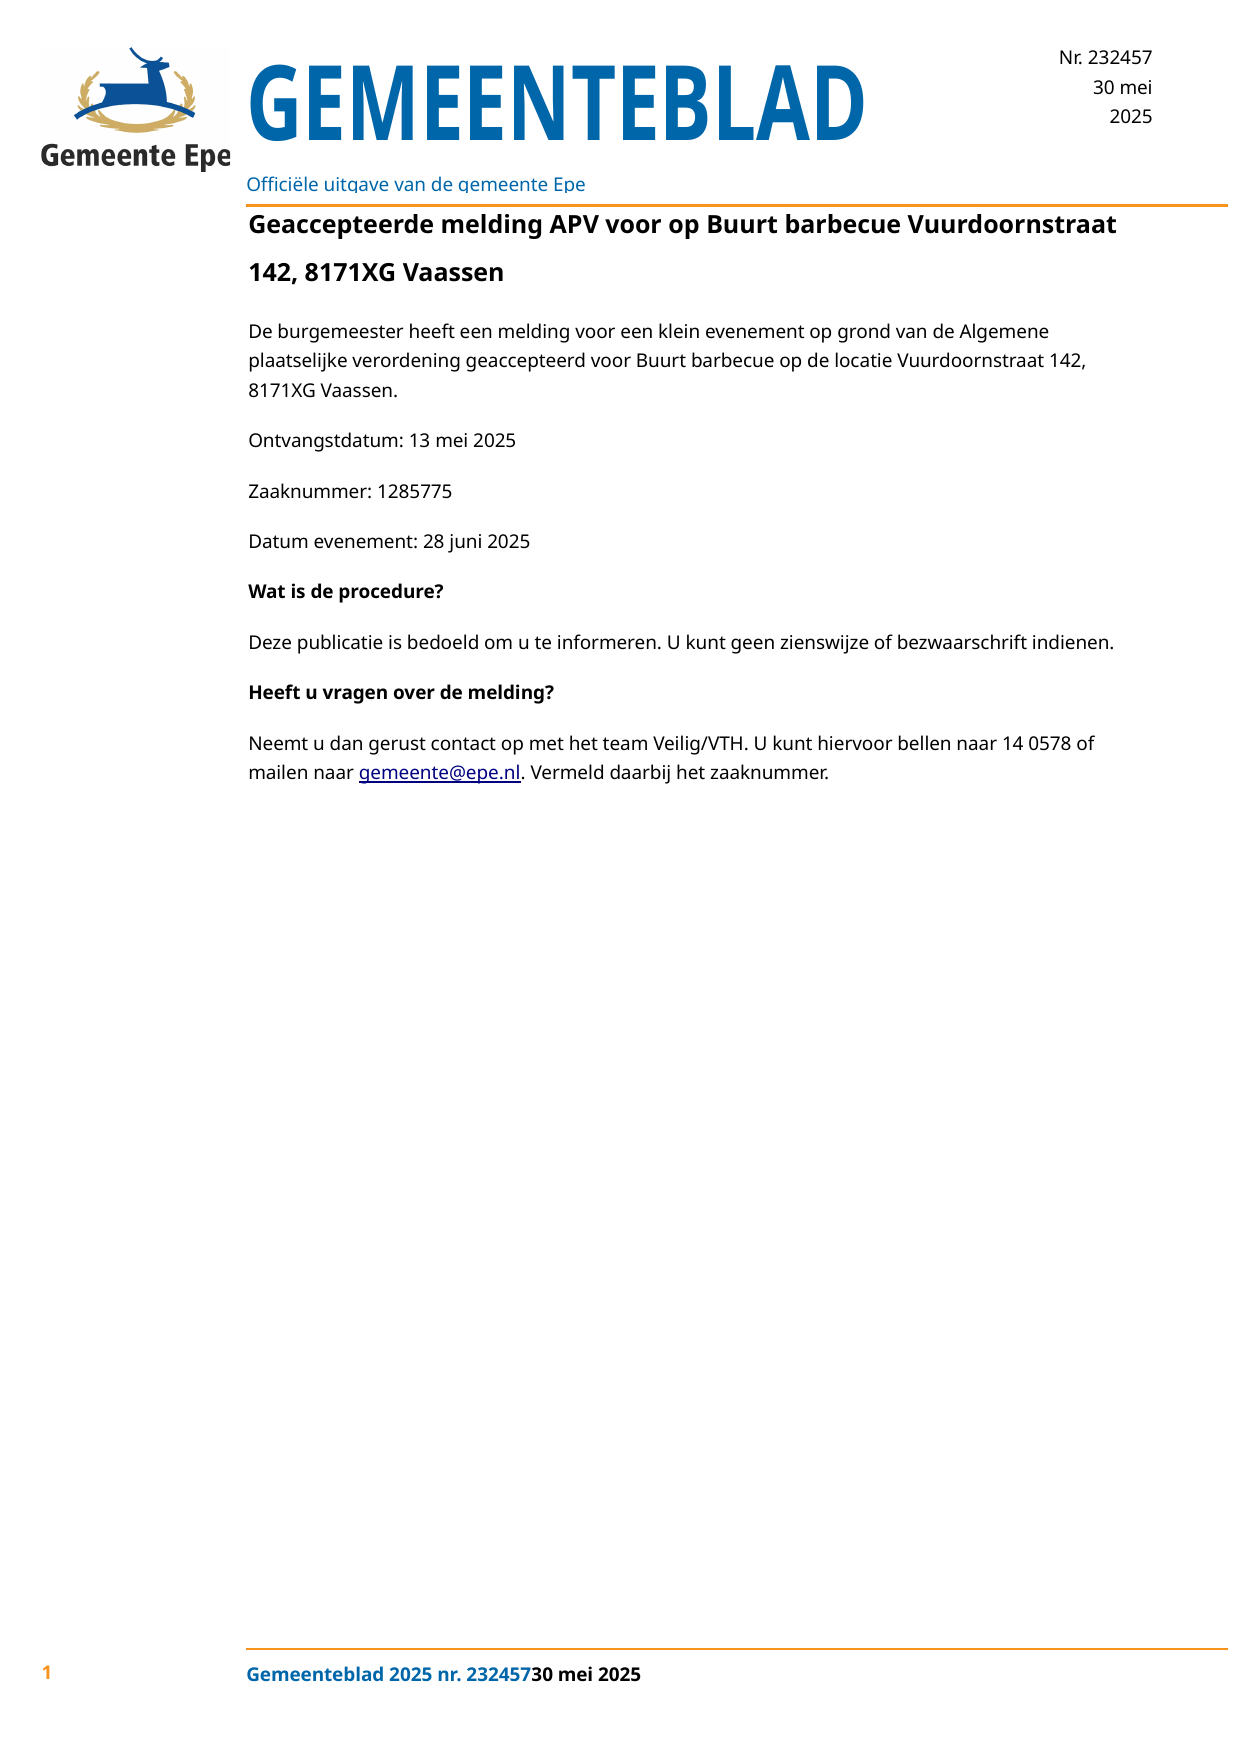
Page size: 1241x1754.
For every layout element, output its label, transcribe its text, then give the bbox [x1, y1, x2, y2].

text Zaaknummer: 1285775 [248, 478, 1152, 504]
text Geaccepteerde melding APV voor op Buurt barbecue Vuurdoornstraat 142, 8171XG Vaassen [248, 207, 1152, 288]
text Ontvangstdatum: 13 mei 2025 [248, 427, 1152, 453]
text Wat is de procedure? [248, 579, 1152, 604]
text De burgemeester heeft een melding voor een klein evenement op grond van de Algemene plaatselijke verordening geaccepteerd voor Buurt barbecue op de locatie Vuurdoornstraat 142, 8171XG Vaassen. [248, 318, 1152, 403]
text Neemt u dan gerust contact op met het team Veilig/VTH. U kunt hiervoor bellen naar 14 0578 of mailen naar gemeente@epe.nl. Vermeld daarbij het zaaknummer. [248, 730, 1152, 785]
text Deze publicatie is bedoeld om u te informeren. U kunt geen zienswijze of bezwaarschrift indienen. [248, 629, 1152, 655]
picture [41, 47, 231, 172]
text Datum evenement: 28 juni 2025 [248, 528, 1152, 554]
text Heeft u vragen over de melding? [248, 679, 1152, 705]
